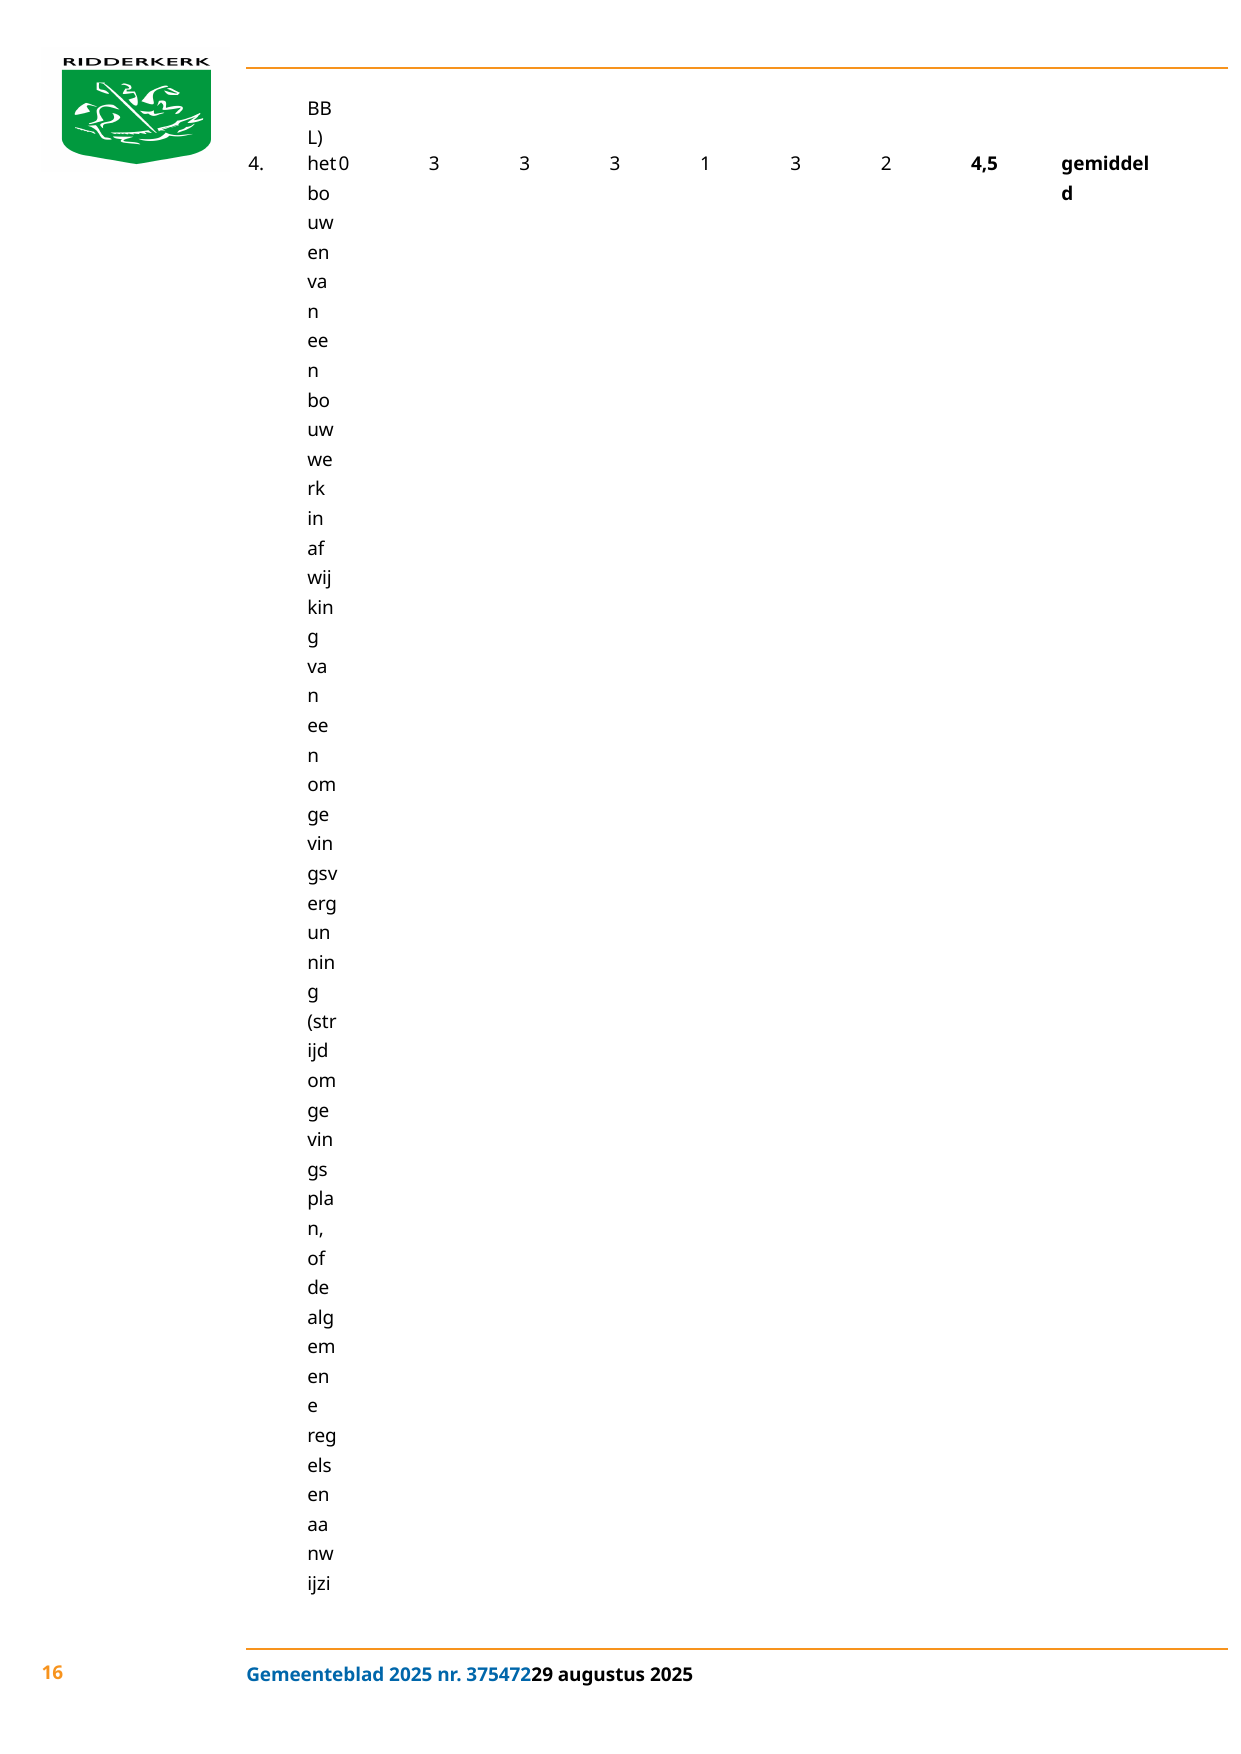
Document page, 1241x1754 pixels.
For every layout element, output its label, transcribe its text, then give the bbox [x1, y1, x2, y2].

table_cell 3 [790, 150, 881, 1596]
table_cell 1 [700, 150, 790, 1596]
table_cell 3 [519, 150, 609, 1596]
table_cell [609, 95, 700, 150]
table_cell het bouwen van een bouwwerk in afwijking van een omgevingsvergunning (strijd omgevingsplan, of de algemene regels en aanwijzi [248, 150, 338, 1596]
table_cell [700, 95, 790, 150]
table_cell 3 [609, 150, 700, 1596]
table_cell [429, 95, 519, 150]
table_cell BBL) [248, 95, 338, 150]
table_cell 2 [881, 150, 971, 1596]
table_cell [338, 95, 429, 150]
picture [41, 47, 231, 172]
table_cell [1061, 95, 1152, 150]
table_cell [519, 95, 609, 150]
table_cell 4,5 [971, 150, 1061, 1596]
table_cell [881, 95, 971, 150]
table_cell 3 [429, 150, 519, 1596]
table_cell [790, 95, 881, 150]
table_cell [971, 95, 1061, 150]
table_cell gemiddeld [1061, 150, 1152, 1596]
table_cell 0 [338, 150, 429, 1596]
